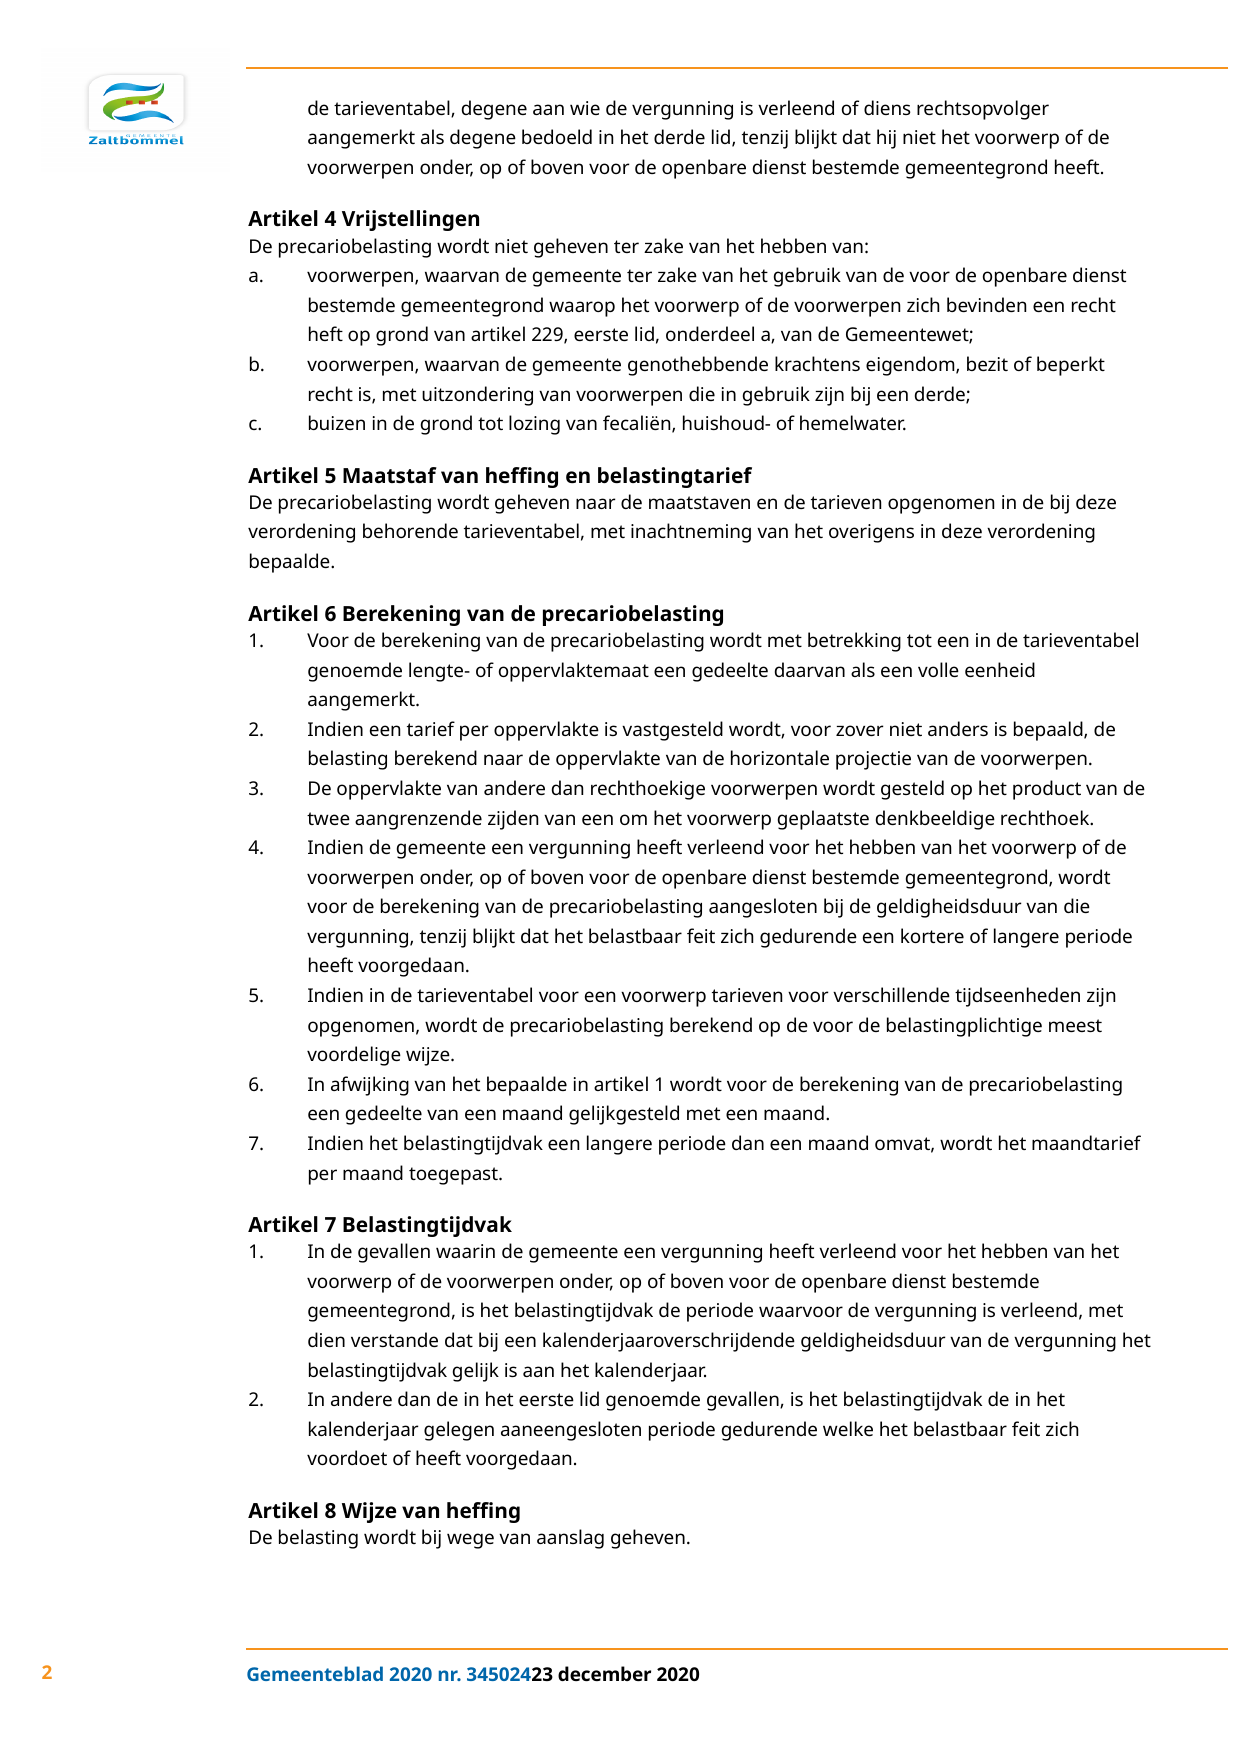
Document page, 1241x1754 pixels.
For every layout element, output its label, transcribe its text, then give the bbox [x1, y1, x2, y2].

list Indien het belastingtijdvak een langere periode dan een maand omvat, wordt het maandtarief per maand toegepast. [248, 1130, 1152, 1185]
text Artikel 8 Wijze van heffing [248, 1496, 1152, 1524]
text De precariobelasting wordt geheven naar de maatstaven en de tarieven opgenomen in de bij deze verordening behorende tarieventabel, met inachtneming van het overigens in deze verordening bepaalde. [248, 489, 1152, 574]
list voorwerpen, waarvan de gemeente ter zake van het gebruik van de voor de openbare dienst bestemde gemeentegrond waarop het voorwerp of de voorwerpen zich bevinden een recht heft op grond van artikel 229, eerste lid, onderdeel a, van de Gemeentewet; [248, 262, 1152, 347]
list Indien een tarief per oppervlakte is vastgesteld wordt, voor zover niet anders is bepaald, de belasting berekend naar de oppervlakte van de horizontale projectie van de voorwerpen. [248, 716, 1152, 771]
list De oppervlakte van andere dan rechthoekige voorwerpen wordt gesteld op het product van de twee aangrenzende zijden van een om het voorwerp geplaatste denkbeeldige rechthoek. [248, 775, 1152, 830]
text Artikel 5 Maatstaf van heffing en belastingtarief [248, 461, 1152, 489]
text De belasting wordt bij wege van aanslag geheven. [248, 1524, 1152, 1550]
list Voor de berekening van de precariobelasting wordt met betrekking tot een in de tarieventabel genoemde lengte- of oppervlaktemaat een gedeelte daarvan als een volle eenheid aangemerkt. [248, 627, 1152, 712]
text Artikel 7 Belastingtijdvak [248, 1210, 1152, 1238]
list buizen in de grond tot lozing van fecaliën, huishoud- of hemelwater. [248, 410, 1152, 436]
picture [41, 47, 231, 172]
list Indien in de tarieventabel voor een voorwerp tarieven voor verschillende tijdseenheden zijn opgenomen, wordt de precariobelasting berekend op de voor de belastingplichtige meest voordelige wijze. [248, 982, 1152, 1067]
list In afwijking van het bepaalde in artikel 1 wordt voor de berekening van de precariobelasting een gedeelte van een maand gelijkgesteld met een maand. [248, 1071, 1152, 1126]
list In de gevallen waarin de gemeente een vergunning heeft verleend voor het hebben van het voorwerp of de voorwerpen onder, op of boven voor de openbare dienst bestemde gemeentegrond, is het belastingtijdvak de periode waarvoor de vergunning is verleend, met dien verstande dat bij een kalenderjaaroverschrijdende geldigheidsduur van de vergunning het belastingtijdvak gelijk is aan het kalenderjaar. [248, 1238, 1152, 1383]
text Artikel 4 Vrijstellingen [248, 204, 1152, 233]
list de tarieventabel, degene aan wie de vergunning is verleend of diens rechtsopvolger aangemerkt als degene bedoeld in het derde lid, tenzij blijkt dat hij niet het voorwerp of de voorwerpen onder, op of boven voor de openbare dienst bestemde gemeentegrond heeft. [248, 95, 1152, 180]
text Artikel 6 Berekening van de precariobelasting [248, 599, 1152, 627]
list voorwerpen, waarvan de gemeente genothebbende krachtens eigendom, bezit of beperkt recht is, met uitzondering van voorwerpen die in gebruik zijn bij een derde; [248, 351, 1152, 406]
list In andere dan de in het eerste lid genoemde gevallen, is het belastingtijdvak de in het kalenderjaar gelegen aaneengesloten periode gedurende welke het belastbaar feit zich voordoet of heeft voorgedaan. [248, 1386, 1152, 1471]
list Indien de gemeente een vergunning heeft verleend voor het hebben van het voorwerp of de voorwerpen onder, op of boven voor de openbare dienst bestemde gemeentegrond, wordt voor de berekening van de precariobelasting aangesloten bij de geldigheidsduur van die vergunning, tenzij blijkt dat het belastbaar feit zich gedurende een kortere of langere periode heeft voorgedaan. [248, 834, 1152, 978]
text De precariobelasting wordt niet geheven ter zake van het hebben van: [248, 233, 1152, 258]
